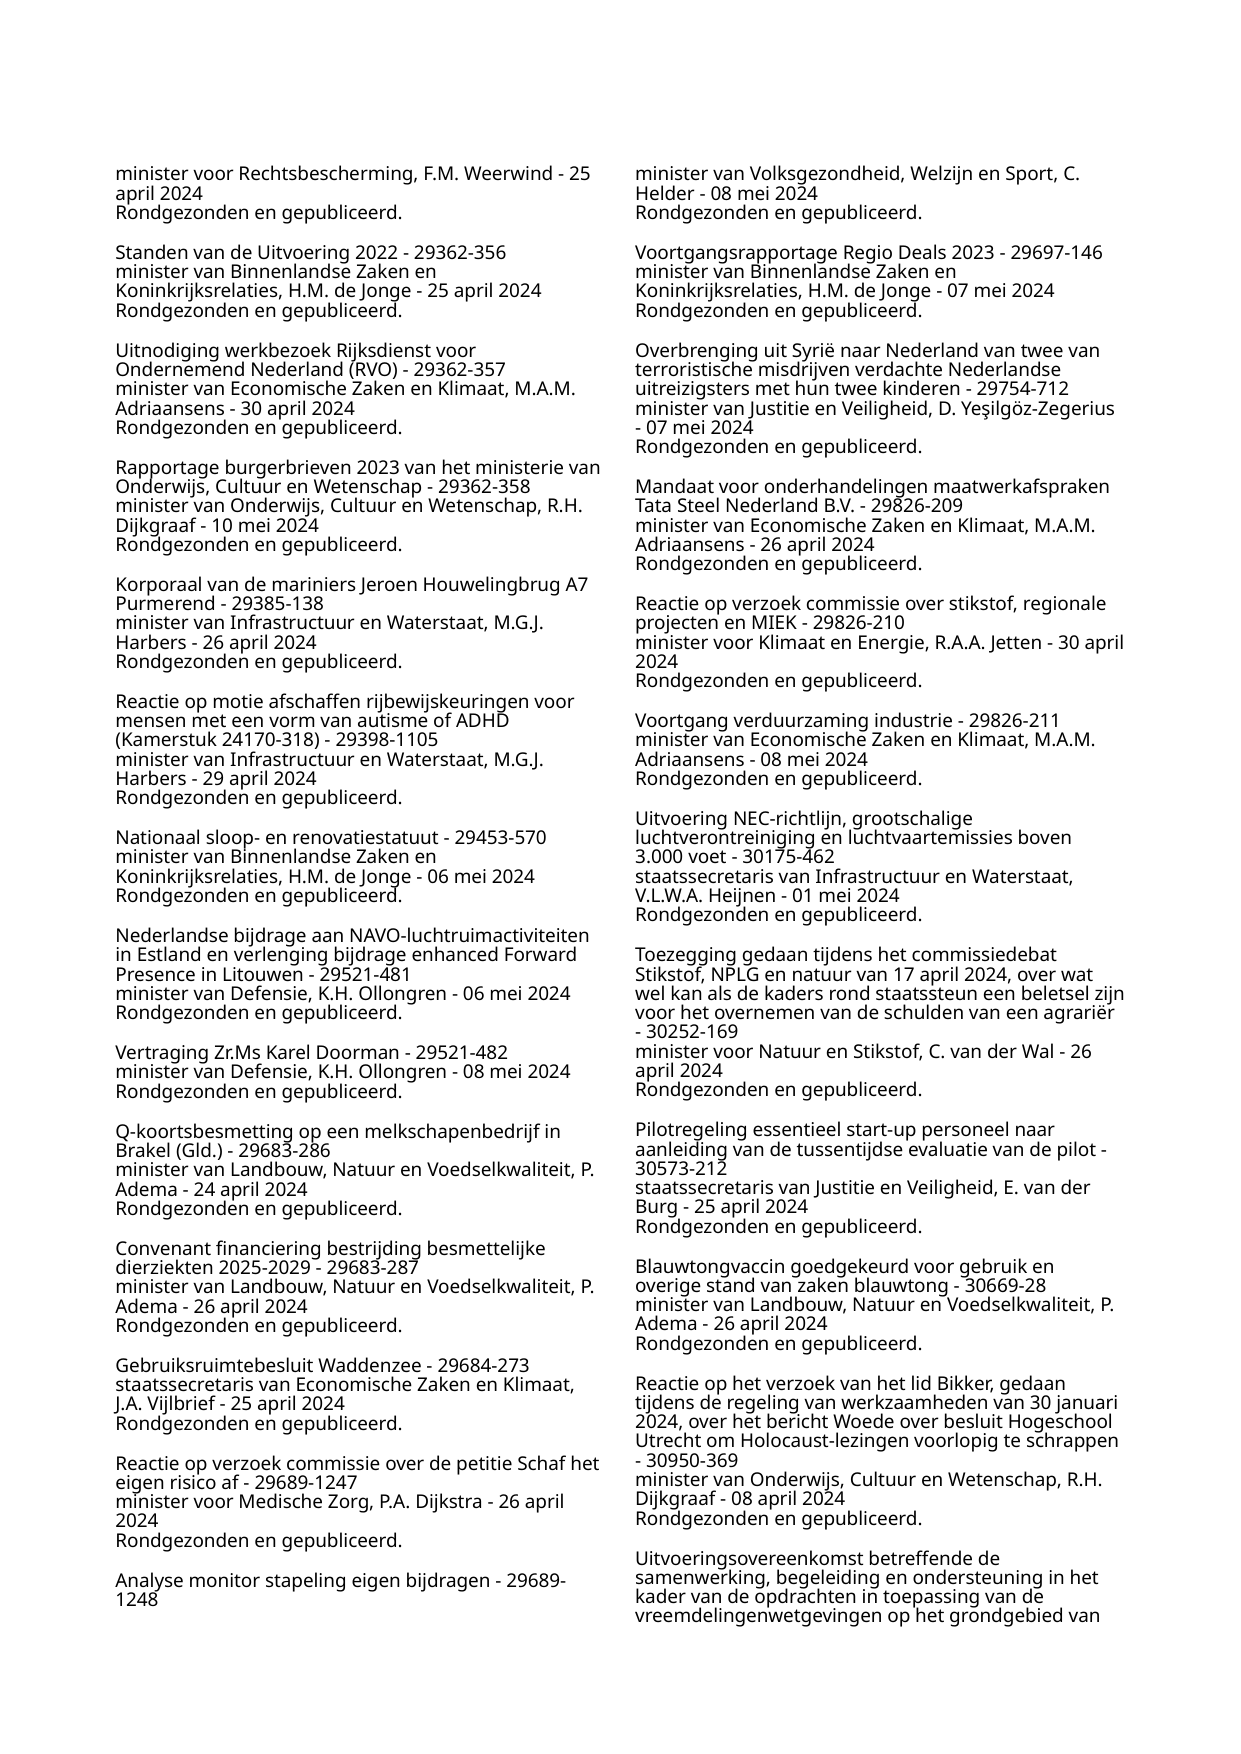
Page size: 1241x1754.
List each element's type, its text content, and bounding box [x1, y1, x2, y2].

text Rondgezonden en gepubliceerd. [115, 1317, 605, 1336]
text Overbrenging uit Syrië naar Nederland van twee van terroristische misdrijven verdachte Nederlandse uitreizigsters met hun twee kinderen - 29754-712 [635, 342, 1125, 399]
text Rondgezonden en gepubliceerd. [635, 906, 1125, 926]
text Convenant financiering bestrijding besmettelijke dierziekten 2025-2029 - 29683-287 [115, 1240, 605, 1278]
text Rondgezonden en gepubliceerd. [635, 204, 1125, 223]
text Analyse monitor stapeling eigen bijdragen - 29689-1248 [115, 1572, 605, 1610]
text Rondgezonden en gepubliceerd. [635, 438, 1125, 457]
text Rapportage burgerbrieven 2023 van het ministerie van Onderwijs, Cultuur en Wetenschap - 29362-358 [115, 459, 605, 497]
text Gebruiksruimtebesluit Waddenzee - 29684-273 [115, 1357, 605, 1376]
text Nationaal sloop- en renovatiestatuut - 29453-570 [115, 829, 605, 848]
text staatssecretaris van Justitie en Veiligheid, E. van der Burg - 25 april 2024 [635, 1179, 1125, 1218]
text Rondgezonden en gepubliceerd. [115, 1200, 605, 1219]
text minister voor Natuur en Stikstof, C. van der Wal - 26 april 2024 [635, 1043, 1125, 1081]
text Rondgezonden en gepubliceerd. [635, 770, 1125, 789]
text Rondgezonden en gepubliceerd. [115, 536, 605, 555]
text minister van Economische Zaken en Klimaat, M.A.M. Adriaansens - 08 mei 2024 [635, 731, 1125, 770]
text minister van Onderwijs, Cultuur en Wetenschap, R.H. Dijkgraaf - 10 mei 2024 [115, 497, 605, 536]
text Nederlandse bijdrage aan NAVO-luchtruimactiviteiten in Estland en verlenging bijdrage enhanced Forward Presence in Litouwen - 29521-481 [115, 927, 605, 985]
text Rondgezonden en gepubliceerd. [115, 1415, 605, 1434]
text Q-koortsbesmetting op een melkschapenbedrijf in Brakel (Gld.) - 29683-286 [115, 1123, 605, 1161]
text minister van Economische Zaken en Klimaat, M.A.M. Adriaansens - 30 april 2024 [115, 380, 605, 419]
text minister van Landbouw, Natuur en Voedselkwaliteit, P. Adema - 26 april 2024 [115, 1278, 605, 1317]
text minister van Landbouw, Natuur en Voedselkwaliteit, P. Adema - 24 april 2024 [115, 1161, 605, 1200]
text minister van Binnenlandse Zaken en Koninkrijksrelaties, H.M. de Jonge - 06 mei 2024 [115, 848, 605, 887]
text Rondgezonden en gepubliceerd. [115, 789, 605, 808]
text Toezegging gedaan tijdens het commissiedebat Stikstof, NPLG en natuur van 17 april 2024, over wat wel kan als de kaders rond staatssteun een beletsel zijn voor het overnemen van de schulden van een agrariër - 30252-169 [635, 946, 1125, 1043]
text minister van Onderwijs, Cultuur en Wetenschap, R.H. Dijkgraaf - 08 april 2024 [635, 1471, 1125, 1509]
text minister van Infrastructuur en Waterstaat, M.G.J. Harbers - 29 april 2024 [115, 751, 605, 789]
text minister van Volksgezondheid, Welzijn en Sport, C. Helder - 08 mei 2024 [635, 165, 1125, 204]
text Uitvoeringsovereenkomst betreffende de samenwerking, begeleiding en ondersteuning in het kader van de opdrachten in toepassing van de vreemdelingenwetgevingen op het grondgebied van [635, 1549, 1125, 1627]
text staatssecretaris van Infrastructuur en Waterstaat, V.L.W.A. Heijnen - 01 mei 2024 [635, 868, 1125, 906]
text Korporaal van de mariniers Jeroen Houwelingbrug A7 Purmerend - 29385-138 [115, 576, 605, 614]
text Rondgezonden en gepubliceerd. [115, 204, 605, 223]
text Reactie op het verzoek van het lid Bikker, gedaan tijdens de regeling van werkzaamheden van 30 januari 2024, over het bericht Woede over besluit Hogeschool Utrecht om Holocaust-lezingen voorlopig te schrappen - 30950-369 [635, 1375, 1125, 1471]
text minister voor Medische Zorg, P.A. Dijkstra - 26 april 2024 [115, 1493, 605, 1532]
text staatssecretaris van Economische Zaken en Klimaat, J.A. Vijlbrief - 25 april 2024 [115, 1376, 605, 1415]
text Reactie op verzoek commissie over stikstof, regionale projecten en MIEK - 29826-210 [635, 595, 1125, 634]
text minister van Economische Zaken en Klimaat, M.A.M. Adriaansens - 26 april 2024 [635, 517, 1125, 555]
text Reactie op motie afschaffen rijbewijskeuringen voor mensen met een vorm van autisme of ADHD (Kamerstuk 24170-318) - 29398-1105 [115, 693, 605, 751]
text Mandaat voor onderhandelingen maatwerkafspraken Tata Steel Nederland B.V. - 29826-209 [635, 478, 1125, 517]
text minister voor Klimaat en Energie, R.A.A. Jetten - 30 april 2024 [635, 634, 1125, 672]
text Rondgezonden en gepubliceerd. [115, 1004, 605, 1023]
text Rondgezonden en gepubliceerd. [115, 1532, 605, 1551]
text Standen van de Uitvoering 2022 - 29362-356 [115, 244, 605, 263]
text Rondgezonden en gepubliceerd. [635, 1509, 1125, 1529]
text Pilotregeling essentieel start-up personeel naar aanleiding van de tussentijdse evaluatie van de pilot - 30573-212 [635, 1121, 1125, 1179]
text minister van Defensie, K.H. Ollongren - 08 mei 2024 [115, 1063, 605, 1083]
text Rondgezonden en gepubliceerd. [115, 419, 605, 438]
text minister van Landbouw, Natuur en Voedselkwaliteit, P. Adema - 26 april 2024 [635, 1296, 1125, 1335]
text Rondgezonden en gepubliceerd. [635, 555, 1125, 574]
text Reactie op verzoek commissie over de petitie Schaf het eigen risico af - 29689-1247 [115, 1455, 605, 1493]
text Rondgezonden en gepubliceerd. [115, 887, 605, 906]
text minister van Binnenlandse Zaken en Koninkrijksrelaties, H.M. de Jonge - 07 mei 2024 [635, 263, 1125, 302]
text Voortgang verduurzaming industrie - 29826-211 [635, 712, 1125, 731]
text Rondgezonden en gepubliceerd. [115, 1083, 605, 1102]
text Rondgezonden en gepubliceerd. [635, 1218, 1125, 1237]
text minister voor Rechtsbescherming, F.M. Weerwind - 25 april 2024 [115, 165, 605, 204]
text Uitnodiging werkbezoek Rijksdienst voor Ondernemend Nederland (RVO) - 29362-357 [115, 342, 605, 380]
text Rondgezonden en gepubliceerd. [635, 302, 1125, 321]
text Rondgezonden en gepubliceerd. [115, 653, 605, 672]
text minister van Infrastructuur en Waterstaat, M.G.J. Harbers - 26 april 2024 [115, 614, 605, 653]
text minister van Binnenlandse Zaken en Koninkrijksrelaties, H.M. de Jonge - 25 april 2024 [115, 263, 605, 302]
text minister van Justitie en Veiligheid, D. Yeşilgöz-Zegerius - 07 mei 2024 [635, 399, 1125, 438]
text Vertraging Zr.Ms Karel Doorman - 29521-482 [115, 1044, 605, 1063]
text minister van Defensie, K.H. Ollongren - 06 mei 2024 [115, 985, 605, 1004]
text Uitvoering NEC-richtlijn, grootschalige luchtverontreiniging en luchtvaartemissies boven 3.000 voet - 30175-462 [635, 810, 1125, 868]
text Voortgangsrapportage Regio Deals 2023 - 29697-146 [635, 244, 1125, 263]
text Rondgezonden en gepubliceerd. [635, 672, 1125, 691]
text Rondgezonden en gepubliceerd. [635, 1335, 1125, 1354]
text Blauwtongvaccin goedgekeurd voor gebruik en overige stand van zaken blauwtong - 30669-28 [635, 1258, 1125, 1296]
text Rondgezonden en gepubliceerd. [635, 1081, 1125, 1101]
text Rondgezonden en gepubliceerd. [115, 302, 605, 321]
